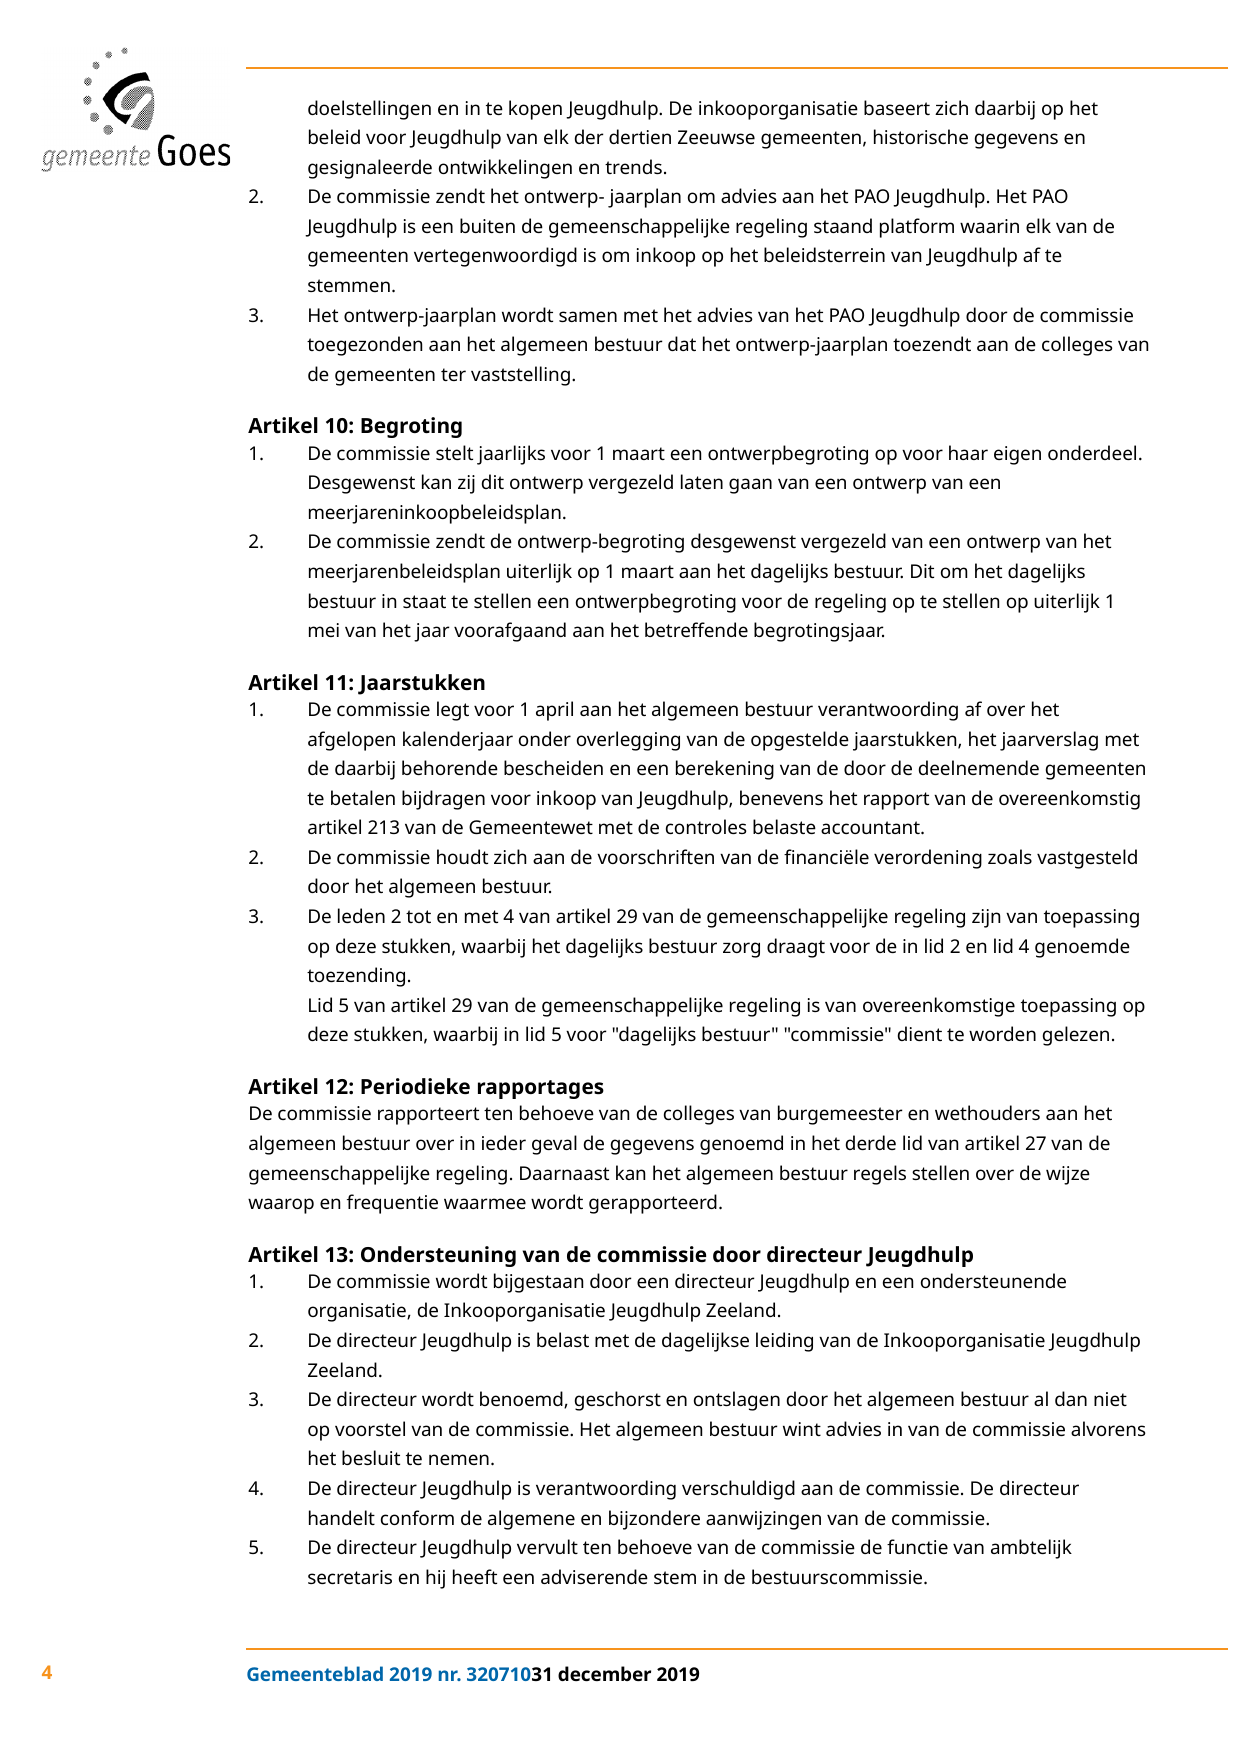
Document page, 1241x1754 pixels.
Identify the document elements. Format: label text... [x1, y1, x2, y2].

list De commissie houdt zich aan de voorschriften van de financiële verordening zoals vastgesteld door het algemeen bestuur. [248, 844, 1152, 899]
list De leden 2 tot en met 4 van artikel 29 van de gemeenschappelijke regeling zijn van toepassing op deze stukken, waarbij het dagelijks bestuur zorg draagt voor de in lid 2 en lid 4 genoemde toezending. [248, 903, 1152, 988]
list De directeur wordt benoemd, geschorst en ontslagen door het algemeen bestuur al dan niet op voorstel van de commissie. Het algemeen bestuur wint advies in van de commissie alvorens het besluit te nemen. [248, 1386, 1152, 1471]
list Het ontwerp-jaarplan wordt samen met het advies van het PAO Jeugdhulp door de commissie toegezonden aan het algemeen bestuur dat het ontwerp-jaarplan toezendt aan de colleges van de gemeenten ter vaststelling. [248, 302, 1152, 387]
text Artikel 12: Periodieke rapportages [248, 1072, 1152, 1101]
text De commissie rapporteert ten behoeve van de colleges van burgemeester en wethouders aan het algemeen bestuur over in ieder geval de gegevens genoemd in het derde lid van artikel 27 van de gemeenschappelijke regeling. Daarnaast kan het algemeen bestuur regels stellen over de wijze waarop en frequentie waarmee wordt gerapporteerd. [248, 1101, 1152, 1215]
list De directeur Jeugdhulp is belast met de dagelijkse leiding van de Inkooporganisatie Jeugdhulp Zeeland. [248, 1327, 1152, 1383]
list De commissie stelt jaarlijks voor 1 maart een ontwerpbegroting op voor haar eigen onderdeel. Desgewenst kan zij dit ontwerp vergezeld laten gaan van een ontwerp van een meerjareninkoopbeleidsplan. [248, 440, 1152, 525]
list doelstellingen en in te kopen Jeugdhulp. De inkooporganisatie baseert zich daarbij op het beleid voor Jeugdhulp van elk der dertien Zeeuwse gemeenten, historische gegevens en gesignaleerde ontwikkelingen en trends. [248, 95, 1152, 180]
list De commissie zendt de ontwerp-begroting desgewenst vergezeld van een ontwerp van het meerjarenbeleidsplan uiterlijk op 1 maart aan het dagelijks bestuur. Dit om het dagelijks bestuur in staat te stellen een ontwerpbegroting voor de regeling op te stellen op uiterlijk 1 mei van het jaar voorafgaand aan het betreffende begrotingsjaar. [248, 529, 1152, 643]
list De directeur Jeugdhulp is verantwoording verschuldigd aan de commissie. De directeur handelt conform de algemene en bijzondere aanwijzingen van de commissie. [248, 1475, 1152, 1531]
list De commissie legt voor 1 april aan het algemeen bestuur verantwoording af over het afgelopen kalenderjaar onder overlegging van de opgestelde jaarstukken, het jaarverslag met de daarbij behorende bescheiden en een berekening van de door de deelnemende gemeenten te betalen bijdragen voor inkoop van Jeugdhulp, benevens het rapport van de overeenkomstig artikel 213 van de Gemeentewet met de controles belaste accountant. [248, 696, 1152, 840]
list De commissie zendt het ontwerp- jaarplan om advies aan het PAO Jeugdhulp. Het PAO Jeugdhulp is een buiten de gemeenschappelijke regeling staand platform waarin elk van de gemeenten vertegenwoordigd is om inkoop op het beleidsterrein van Jeugdhulp af te stemmen. [248, 183, 1152, 298]
text Artikel 10: Begroting [248, 411, 1152, 440]
list Lid 5 van artikel 29 van de gemeenschappelijke regeling is van overeenkomstige toepassing op deze stukken, waarbij in lid 5 voor "dagelijks bestuur" "commissie" dient te worden gelezen. [248, 992, 1152, 1047]
list De commissie wordt bijgestaan door een directeur Jeugdhulp en een ondersteunende organisatie, de Inkooporganisatie Jeugdhulp Zeeland. [248, 1268, 1152, 1323]
list De directeur Jeugdhulp vervult ten behoeve van de commissie de functie van ambtelijk secretaris en hij heeft een adviserende stem in de bestuurscommissie. [248, 1534, 1152, 1590]
picture [41, 47, 231, 172]
text Artikel 13: Ondersteuning van de commissie door directeur Jeugdhulp [248, 1240, 1152, 1268]
text Artikel 11: Jaarstukken [248, 668, 1152, 696]
